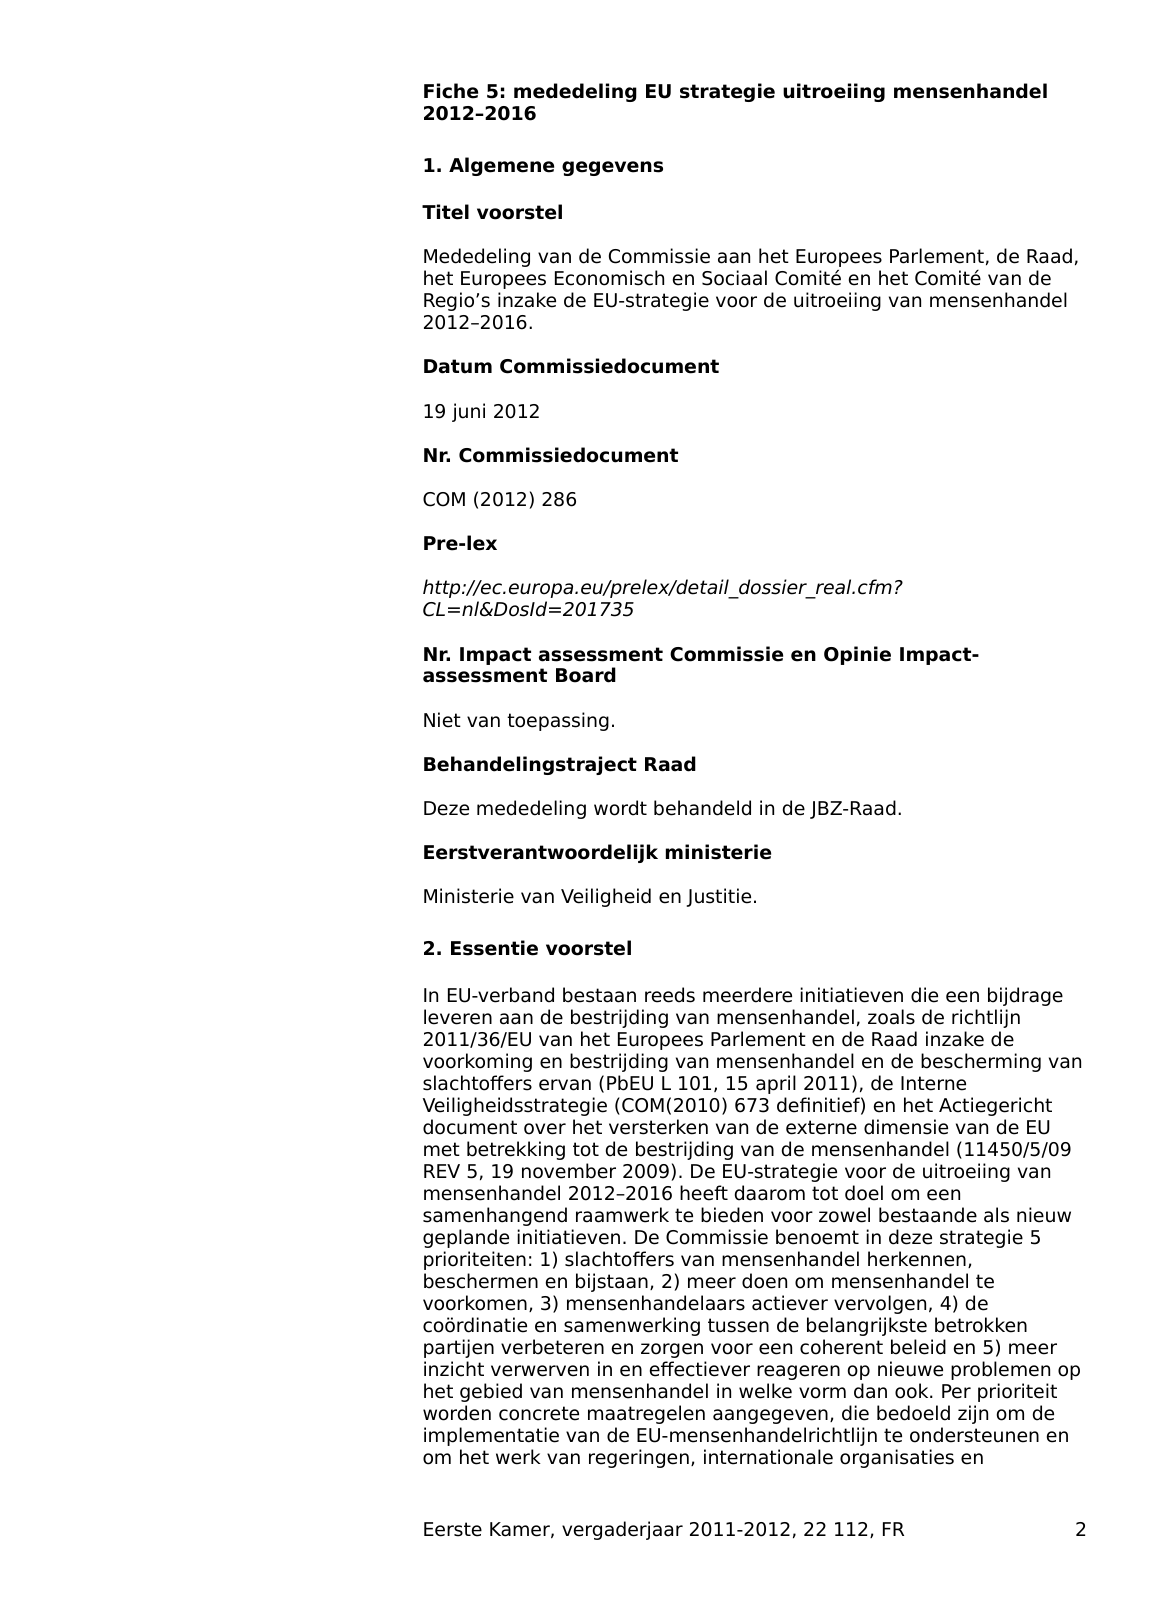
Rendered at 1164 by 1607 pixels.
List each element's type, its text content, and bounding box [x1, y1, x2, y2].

subtitle Fiche 5: mededeling EU strategie uitroeiing mensenhandel 2012–2016 [422, 81, 1087, 125]
subtitle Behandelingstraject Raad [422, 754, 1087, 776]
subtitle Titel voorstel [422, 202, 1087, 224]
subtitle Eerstverantwoordelijk ministerie [422, 842, 1087, 864]
text COM (2012) 286 [422, 489, 1087, 511]
subtitle Nr. Impact assessment Commissie en Opinie Impact-assessment Board [422, 643, 1087, 687]
subtitle 2. Essentie voorstel [422, 938, 1087, 960]
text 19 juni 2012 [422, 401, 1087, 423]
subtitle Nr. Commissiedocument [422, 445, 1087, 467]
text Niet van toepassing. [422, 709, 1087, 732]
text Deze mededeling wordt behandeld in de JBZ-Raad. [422, 798, 1087, 820]
text Mededeling van de Commissie aan het Europees Parlement, de Raad, het Europees Economisch en Sociaal Comité en het Comité van de Regio’s inzake de EU-strategie voor de uitroeiing van mensenhandel 2012–2016. [422, 246, 1087, 334]
text http://ec.europa.eu/prelex/detail_dossier_real.cfm?CL=nl&DosId=201735 [422, 577, 1087, 621]
subtitle Pre-lex [422, 533, 1087, 555]
text Ministerie van Veiligheid en Justitie. [422, 886, 1087, 908]
subtitle 1. Algemene gegevens [422, 155, 1087, 177]
text In EU-verband bestaan reeds meerdere initiatieven die een bijdrage leveren aan de bestrijding van mensenhandel, zoals de richtlijn 2011/36/EU van het Europees Parlement en de Raad inzake de voorkoming en bestrijding van mensenhandel en de bescherming van slachtoffers ervan (PbEU L 101, 15 april 2011), de Interne Veiligheidsstrategie (COM(2010) 673 definitief) en het Actiegericht document over het versterken van de externe dimensie van de EU met betrekking tot de bestrijding van de mensenhandel (11450/5/09 REV 5, 19 november 2009). De EU-strategie voor de uitroeiing van mensenhandel 2012–2016 heeft daarom tot doel om een samenhangend raamwerk te bieden voor zowel bestaande als nieuw geplande initiatieven. De Commissie benoemt in deze strategie 5 prioriteiten: 1) slachtoffers van mensenhandel herkennen, beschermen en bijstaan, 2) meer doen om mensenhandel te voorkomen, 3) mensenhandelaars actiever vervolgen, 4) de coördinatie en samenwerking tussen de belangrijkste betrokken partijen verbeteren en zorgen voor een coherent beleid en 5) meer inzicht verwerven in en effectiever reageren op nieuwe problemen op het gebied van mensenhandel in welke vorm dan ook. Per prioriteit worden concrete maatregelen aangegeven, die bedoeld zijn om de implementatie van de EU-mensenhandelrichtlijn te ondersteunen en om het werk van regeringen, internationale organisaties en [422, 985, 1087, 1469]
subtitle Datum Commissiedocument [422, 356, 1087, 378]
